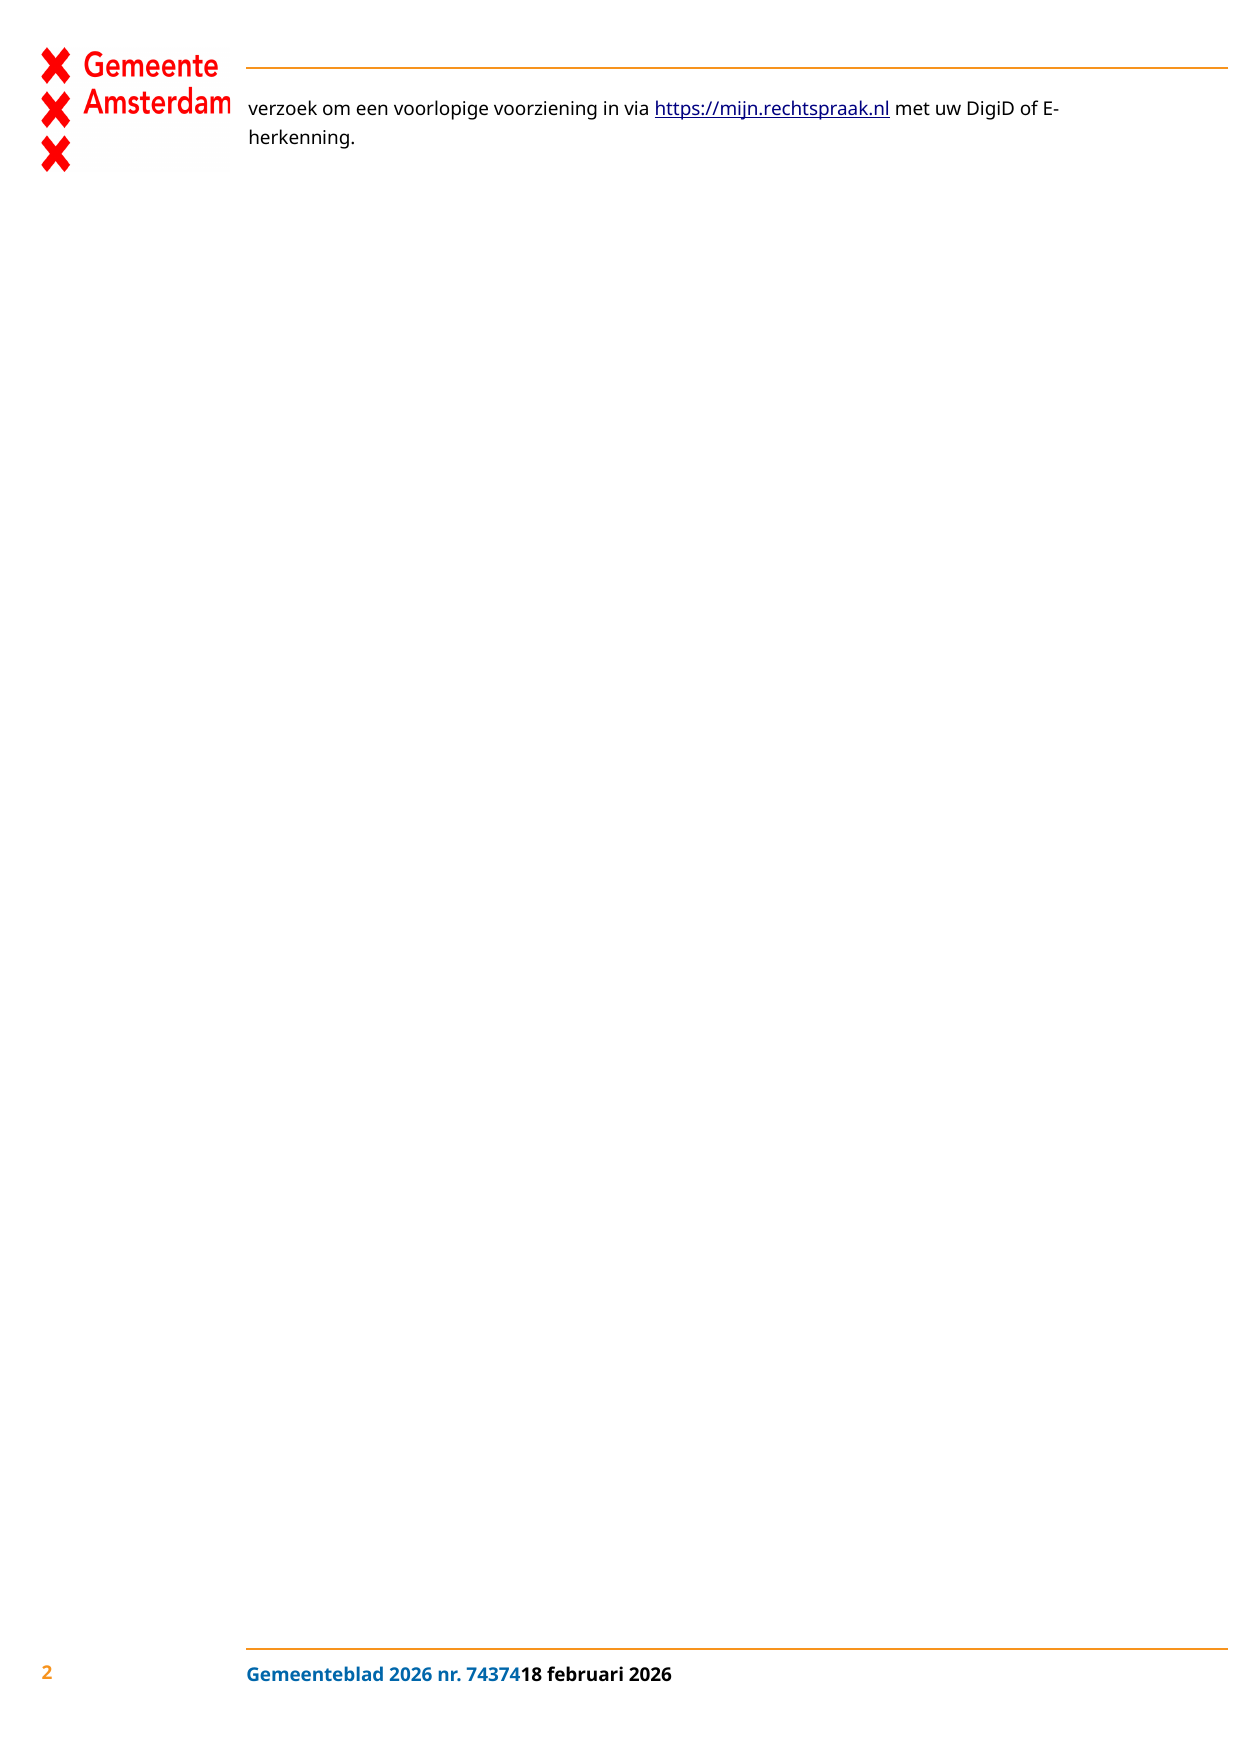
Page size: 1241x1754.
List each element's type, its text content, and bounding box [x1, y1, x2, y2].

text verzoek om een voorlopige voorziening in via https://mijn.rechtspraak.nl met uw DigiD of E-herkenning. [248, 95, 1152, 150]
picture [41, 47, 231, 172]
